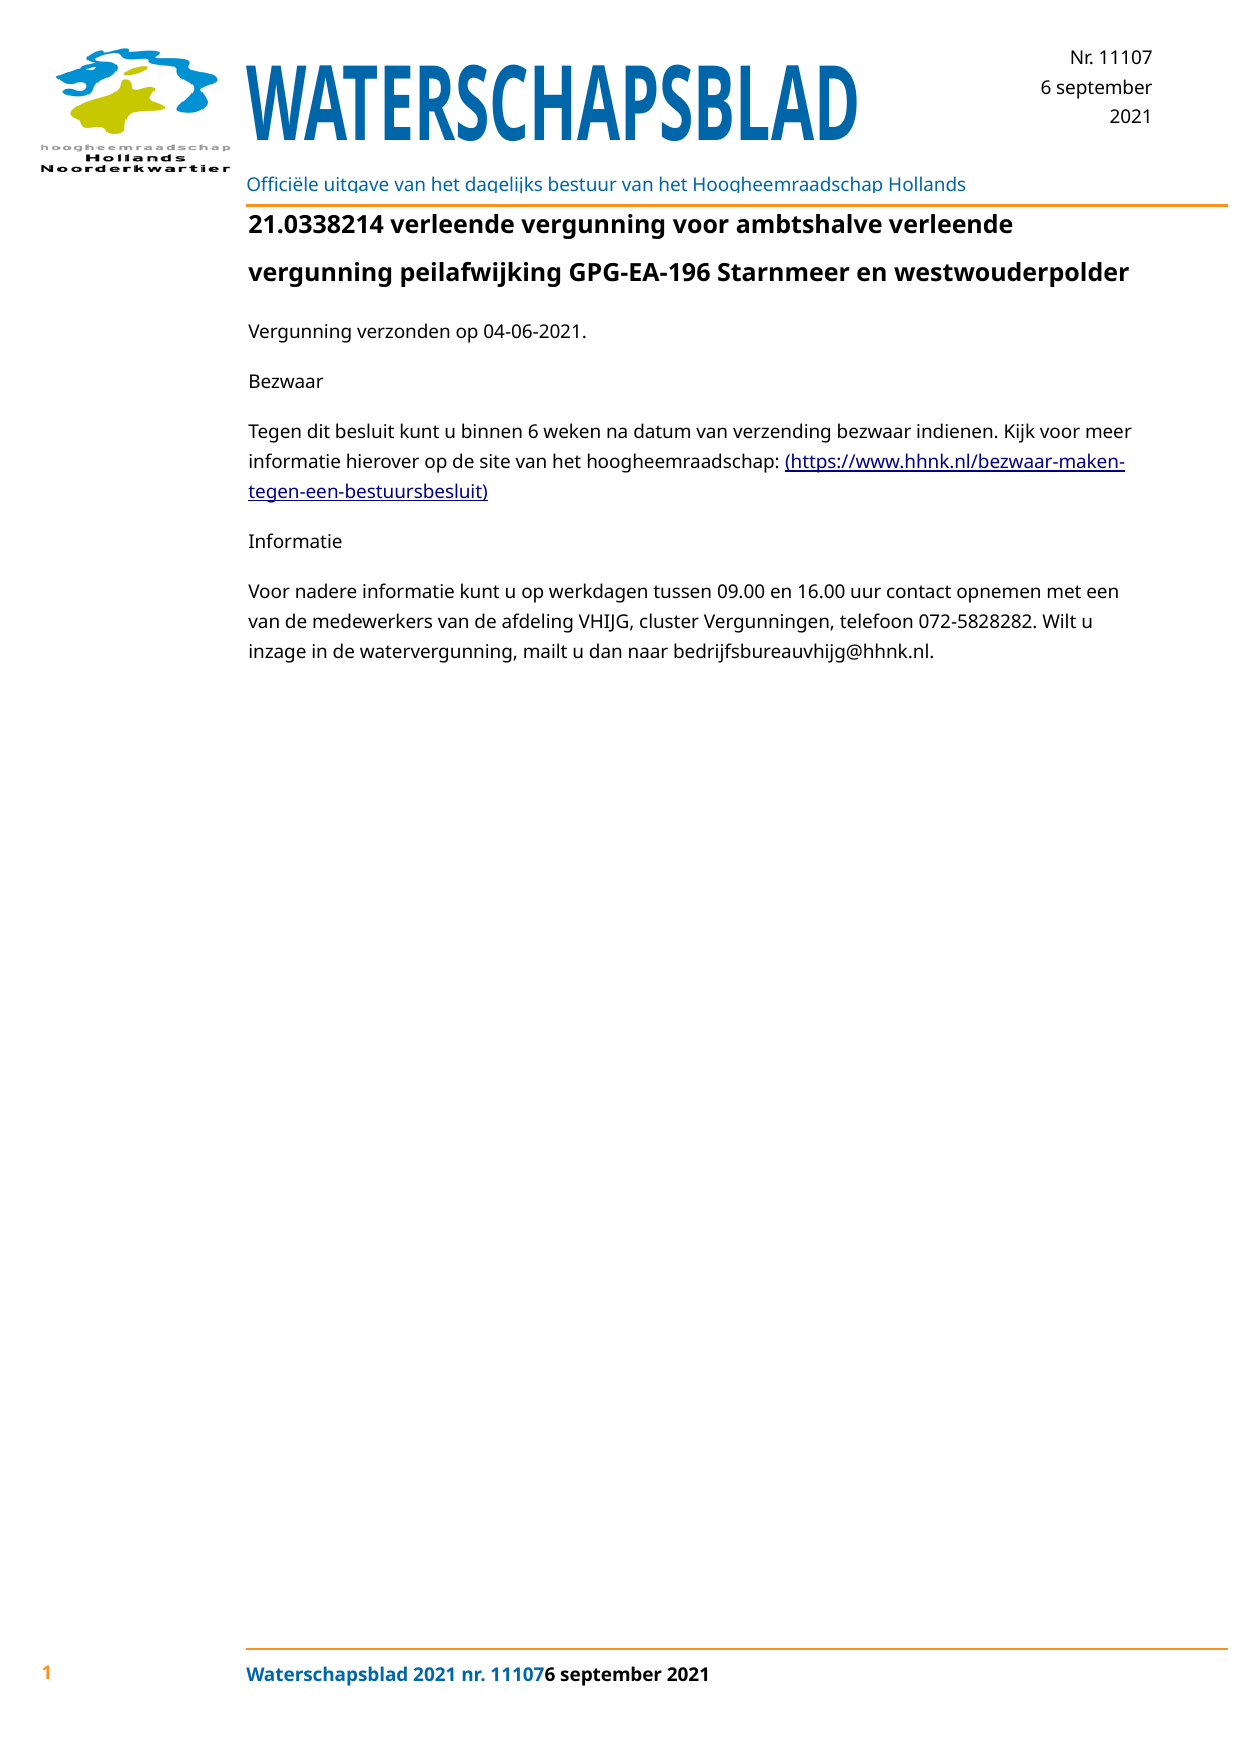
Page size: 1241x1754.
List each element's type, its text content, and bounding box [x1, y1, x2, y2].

picture [41, 47, 231, 172]
text Vergunning verzonden op 04-06-2021. [248, 318, 1152, 344]
text Bezwaar [248, 368, 1152, 394]
text Voor nadere informatie kunt u op werkdagen tussen 09.00 en 16.00 uur contact opnemen met een van de medewerkers van de afdeling VHIJG, cluster Vergunningen, telefoon 072-5828282. Wilt u inzage in de watervergunning, mailt u dan naar bedrijfsbureauvhijg@hhnk.nl. [248, 579, 1152, 664]
text Informatie [248, 528, 1152, 554]
text 21.0338214 verleende vergunning voor ambtshalve verleende vergunning peilafwijking GPG-EA-196 Starnmeer en westwouderpolder [248, 207, 1152, 288]
text Tegen dit besluit kunt u binnen 6 weken na datum van verzending bezwaar indienen. Kijk voor meer informatie hierover op de site van het hoogheemraadschap: (https://www.hhnk.nl/bezwaar-maken-tegen-een-bestuursbesluit) [248, 419, 1152, 504]
